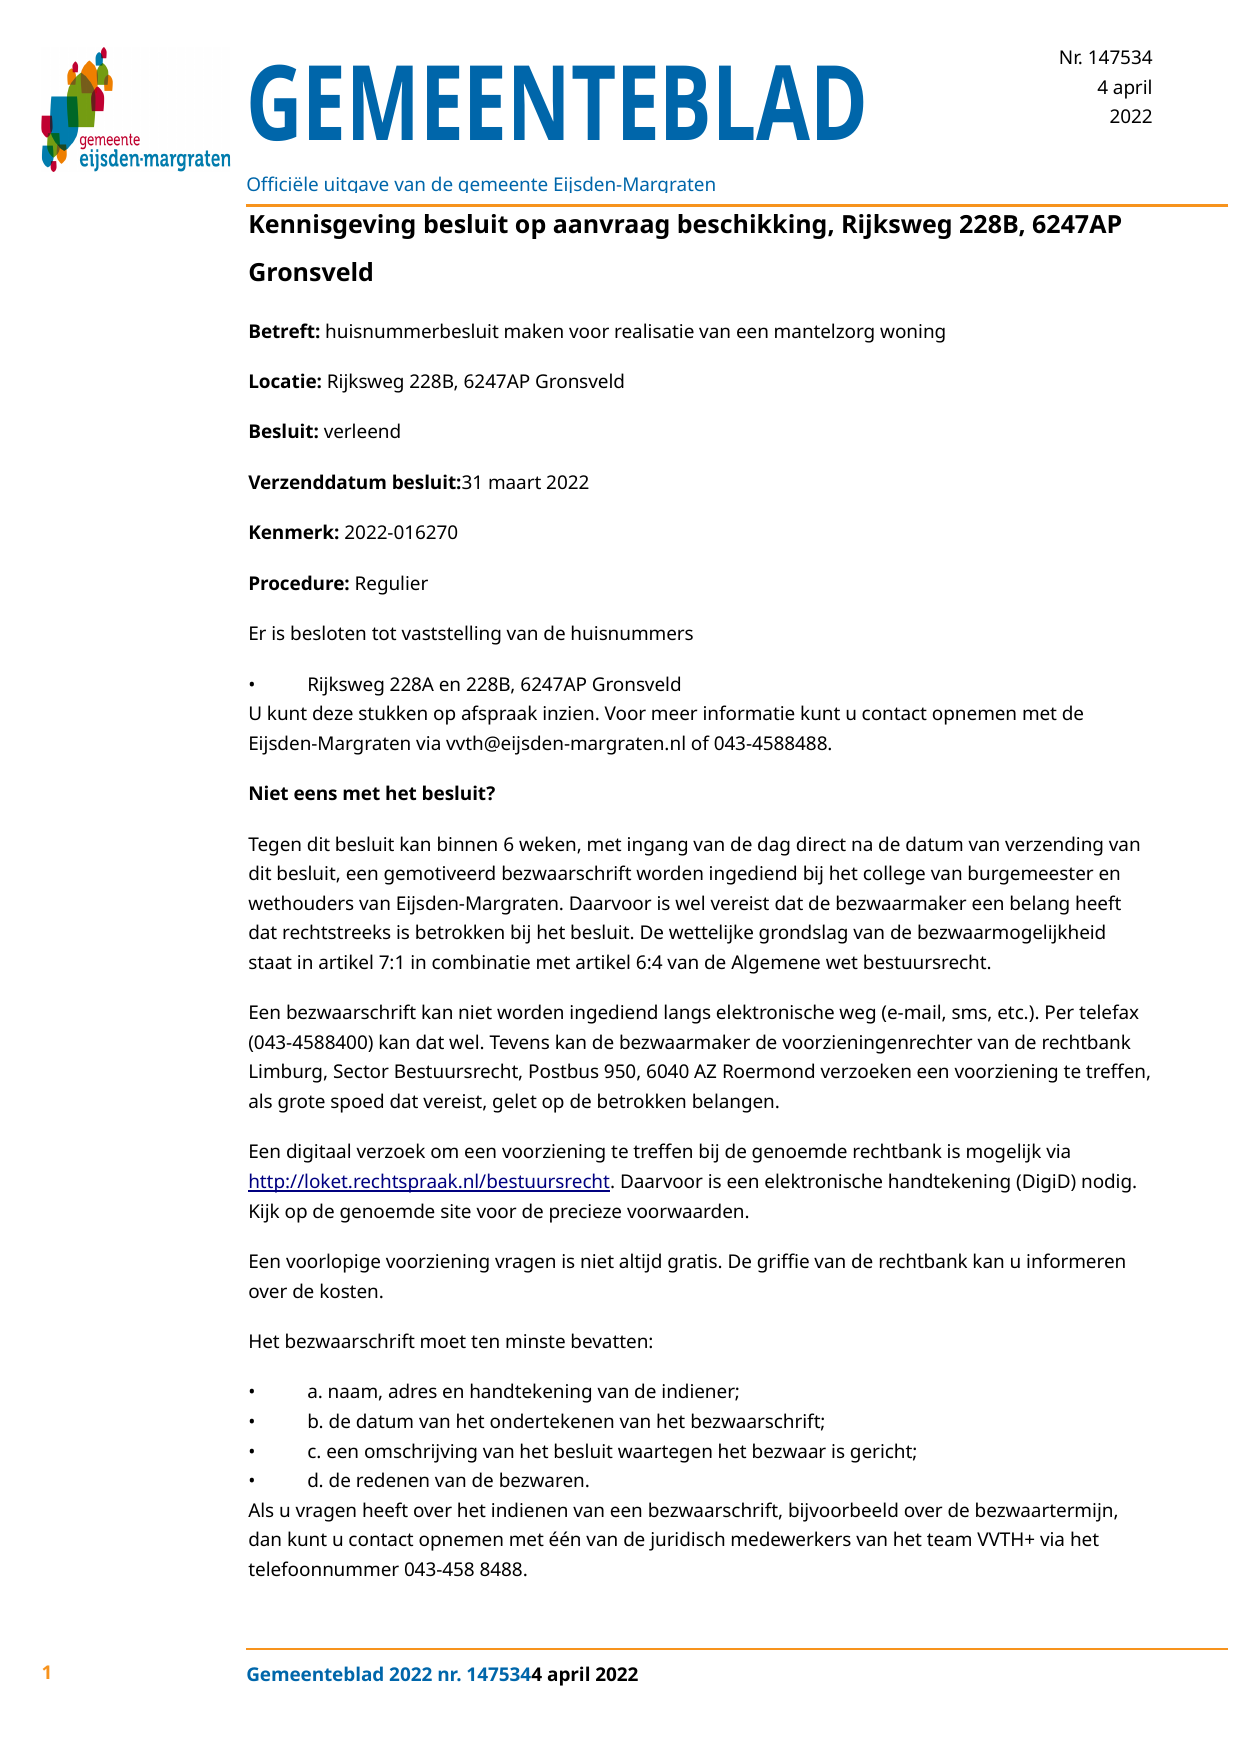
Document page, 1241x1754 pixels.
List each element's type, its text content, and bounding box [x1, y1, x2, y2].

text Een voorlopige voorziening vragen is niet altijd gratis. De griffie van de rechtbank kan u informeren over de kosten. [248, 1248, 1152, 1304]
text Kennisgeving besluit op aanvraag beschikking, Rijksweg 228B, 6247AP Gronsveld [248, 207, 1152, 288]
text Niet eens met het besluit? [248, 780, 1152, 806]
text Tegen dit besluit kan binnen 6 weken, met ingang van de dag direct na de datum van verzending van dit besluit, een gemotiveerd bezwaarschrift worden ingediend bij het college van burgemeester en wethouders van Eijsden-Margraten. Daarvoor is wel vereist dat de bezwaarmaker een belang heeft dat rechtstreeks is betrokken bij het besluit. De wettelijke grondslag van de bezwaarmogelijkheid staat in artikel 7:1 in combinatie met artikel 6:4 van de Algemene wet bestuursrecht. [248, 831, 1152, 975]
text Besluit: verleend [248, 419, 1152, 444]
list d. de redenen van de bezwaren. [248, 1467, 1152, 1493]
text Betreft: huisnummerbesluit maken voor realisatie van een mantelzorg woning [248, 318, 1152, 344]
text Kenmerk: 2022-016270 [248, 519, 1152, 545]
picture [41, 47, 231, 172]
text Een bezwaarschrift kan niet worden ingediend langs elektronische weg (e-mail, sms, etc.). Per telefax (043-4588400) kan dat wel. Tevens kan de bezwaarmaker de voorzieningenrechter van de rechtbank Limburg, Sector Bestuursrecht, Postbus 950, 6040 AZ Roermond verzoeken een voorziening te treffen, als grote spoed dat vereist, gelet op de betrokken belangen. [248, 999, 1152, 1114]
list c. een omschrijving van het besluit waartegen het bezwaar is gericht; [248, 1438, 1152, 1464]
text Als u vragen heeft over het indienen van een bezwaarschrift, bijvoorbeeld over de bezwaartermijn, dan kunt u contact opnemen met één van de juridisch medewerkers van het team VVTH+ via het telefoonnummer 043-458 8488. [248, 1497, 1152, 1582]
text Er is besloten tot vaststelling van de huisnummers [248, 620, 1152, 646]
text Locatie: Rijksweg 228B, 6247AP Gronsveld [248, 368, 1152, 394]
list b. de datum van het ondertekenen van het bezwaarschrift; [248, 1408, 1152, 1434]
text U kunt deze stukken op afspraak inzien. Voor meer informatie kunt u contact opnemen met de Eijsden-Margraten via vvth@eijsden-margraten.nl of 043-4588488. [248, 700, 1152, 756]
text Procedure: Regulier [248, 570, 1152, 596]
text Een digitaal verzoek om een voorziening te treffen bij de genoemde rechtbank is mogelijk via http://loket.rechtspraak.nl/bestuursrecht. Daarvoor is een elektronische handtekening (DigiD) nodig. Kijk op de genoemde site voor de precieze voorwaarden. [248, 1139, 1152, 1224]
list a. naam, adres en handtekening van de indiener; [248, 1379, 1152, 1404]
text Het bezwaarschrift moet ten minste bevatten: [248, 1328, 1152, 1354]
list Rijksweg 228A en 228B, 6247AP Gronsveld [248, 671, 1152, 697]
text Verzenddatum besluit:31 maart 2022 [248, 469, 1152, 495]
